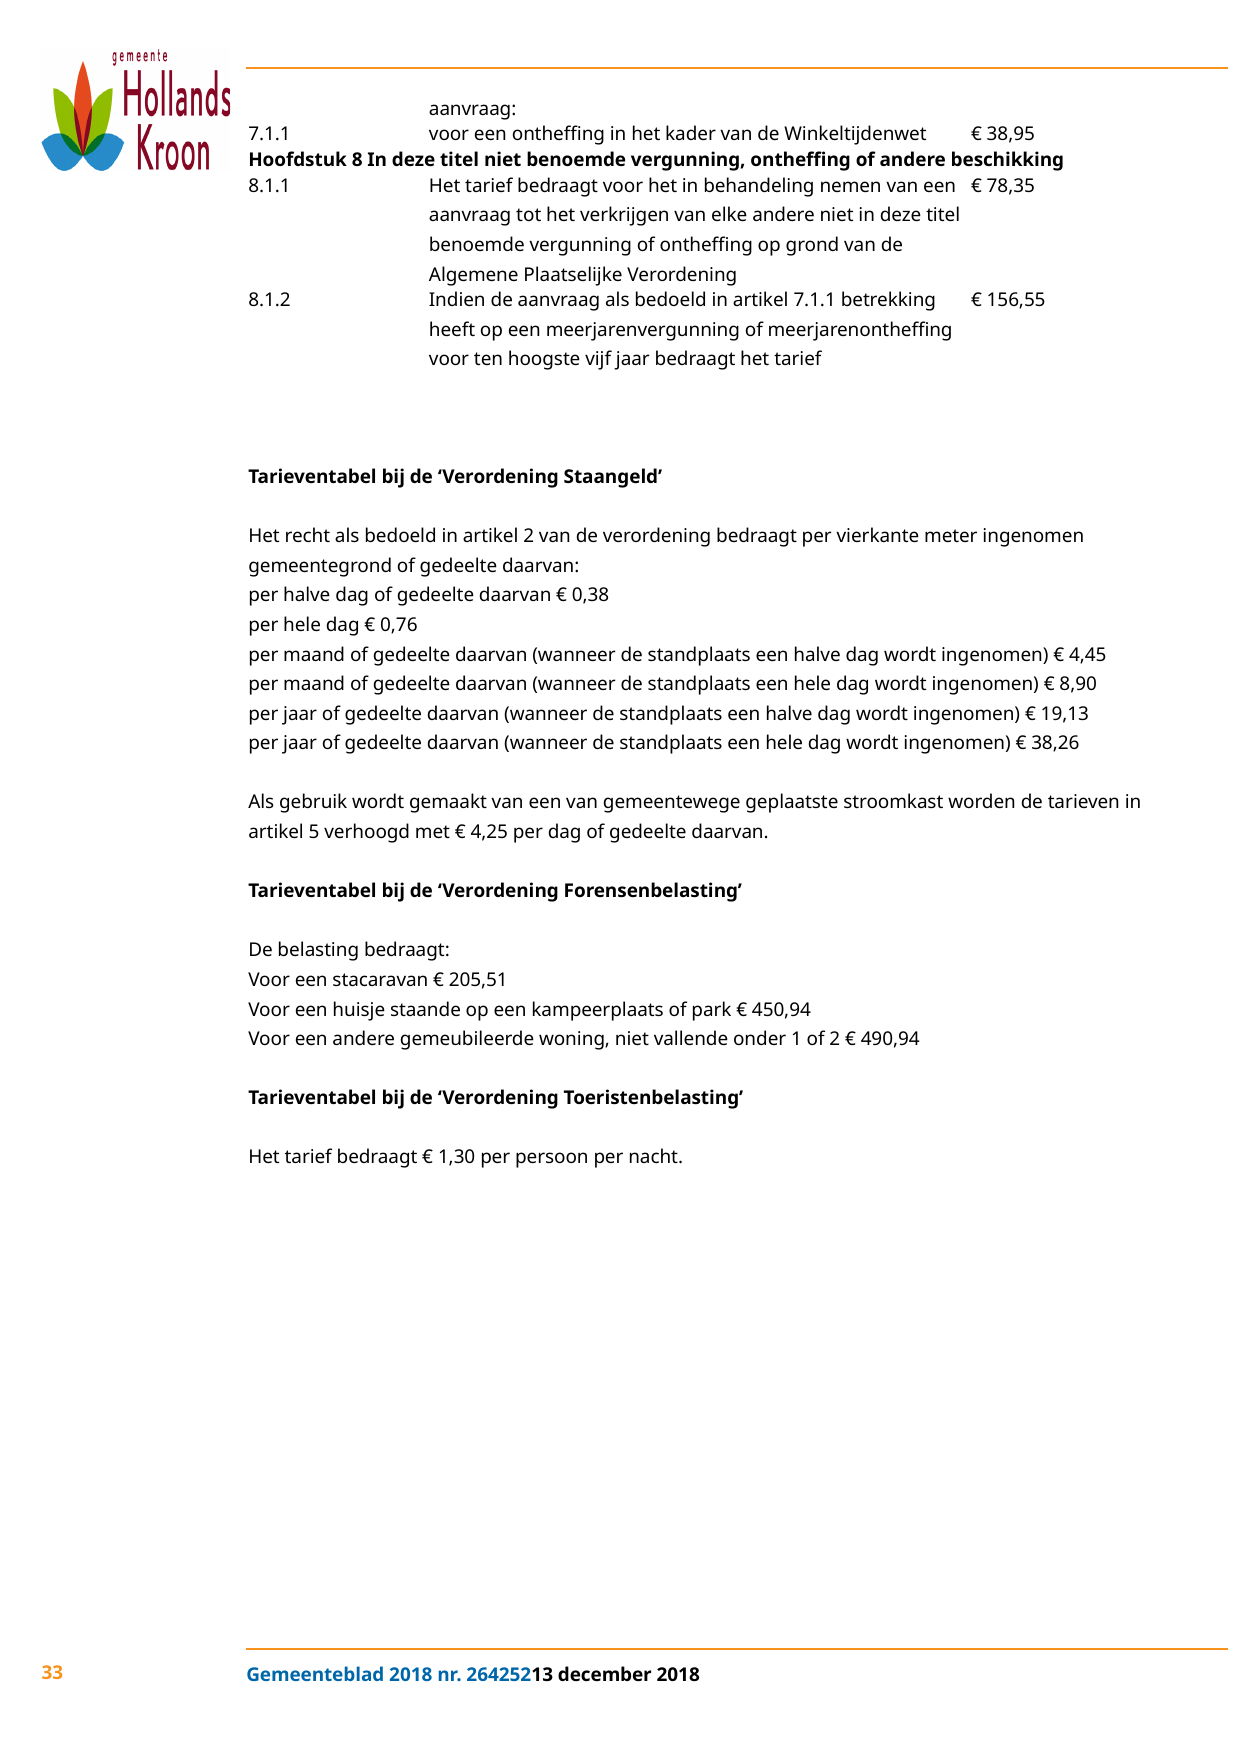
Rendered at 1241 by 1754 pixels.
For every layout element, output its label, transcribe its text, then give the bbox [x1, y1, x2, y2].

text per hele dag € 0,76 [248, 611, 1152, 637]
table_cell € 38,95 [971, 121, 1152, 146]
table_cell aanvraag: [429, 95, 971, 121]
table_cell 8.1.2 [248, 286, 429, 371]
table_cell Indien de aanvraag als bedoeld in artikel 7.1.1 betrekking heeft op een meerjarenvergunning of meerjarenontheffing voor ten hoogste vijf jaar bedraagt het tarief [429, 286, 971, 371]
table_cell € 156,55 [971, 286, 1152, 371]
table_cell [971, 95, 1152, 121]
text Tarieventabel bij de ‘Verordening Toeristenbelasting’ [248, 1084, 1152, 1110]
table_cell Het tarief bedraagt voor het in behandeling nemen van een aanvraag tot het verkrijgen van elke andere niet in deze titel benoemde vergunning of ontheffing op grond van de Algemene Plaatselijke Verordening [429, 172, 971, 286]
text Voor een andere gemeubileerde woning, niet vallende onder 1 of 2 € 490,94 [248, 1025, 1152, 1051]
table_cell [248, 95, 429, 121]
text per jaar of gedeelte daarvan (wanneer de standplaats een halve dag wordt ingenomen) € 19,13 [248, 700, 1152, 726]
table_cell € 78,35 [971, 172, 1152, 286]
table_cell voor een ontheffing in het kader van de Winkeltijdenwet [429, 121, 971, 146]
text per halve dag of gedeelte daarvan € 0,38 [248, 582, 1152, 607]
text Tarieventabel bij de ‘Verordening Staangeld’ [248, 463, 1152, 489]
table_cell 8.1.1 [248, 172, 429, 286]
text per maand of gedeelte daarvan (wanneer de standplaats een halve dag wordt ingenomen) € 4,45 [248, 641, 1152, 667]
text per jaar of gedeelte daarvan (wanneer de standplaats een hele dag wordt ingenomen) € 38,26 [248, 729, 1152, 755]
text Als gebruik wordt gemaakt van een van gemeentewege geplaatste stroomkast worden de tarieven in artikel 5 verhoogd met € 4,25 per dag of gedeelte daarvan. [248, 789, 1152, 844]
text Voor een stacaravan € 205,51 [248, 966, 1152, 992]
table_cell 7.1.1 [248, 121, 429, 146]
text De belasting bedraagt: [248, 937, 1152, 962]
text Voor een huisje staande op een kampeerplaats of park € 450,94 [248, 996, 1152, 1022]
text per maand of gedeelte daarvan (wanneer de standplaats een hele dag wordt ingenomen) € 8,90 [248, 670, 1152, 696]
picture [41, 47, 231, 172]
table_cell Hoofdstuk 8 In deze titel niet benoemde vergunning, ontheffing of andere beschikking [248, 146, 1152, 172]
text Het tarief bedraagt € 1,30 per persoon per nacht. [248, 1144, 1152, 1169]
text Het recht als bedoeld in artikel 2 van de verordening bedraagt per vierkante meter ingenomen gemeentegrond of gedeelte daarvan: [248, 522, 1152, 578]
text Tarieventabel bij de ‘Verordening Forensenbelasting’ [248, 877, 1152, 903]
